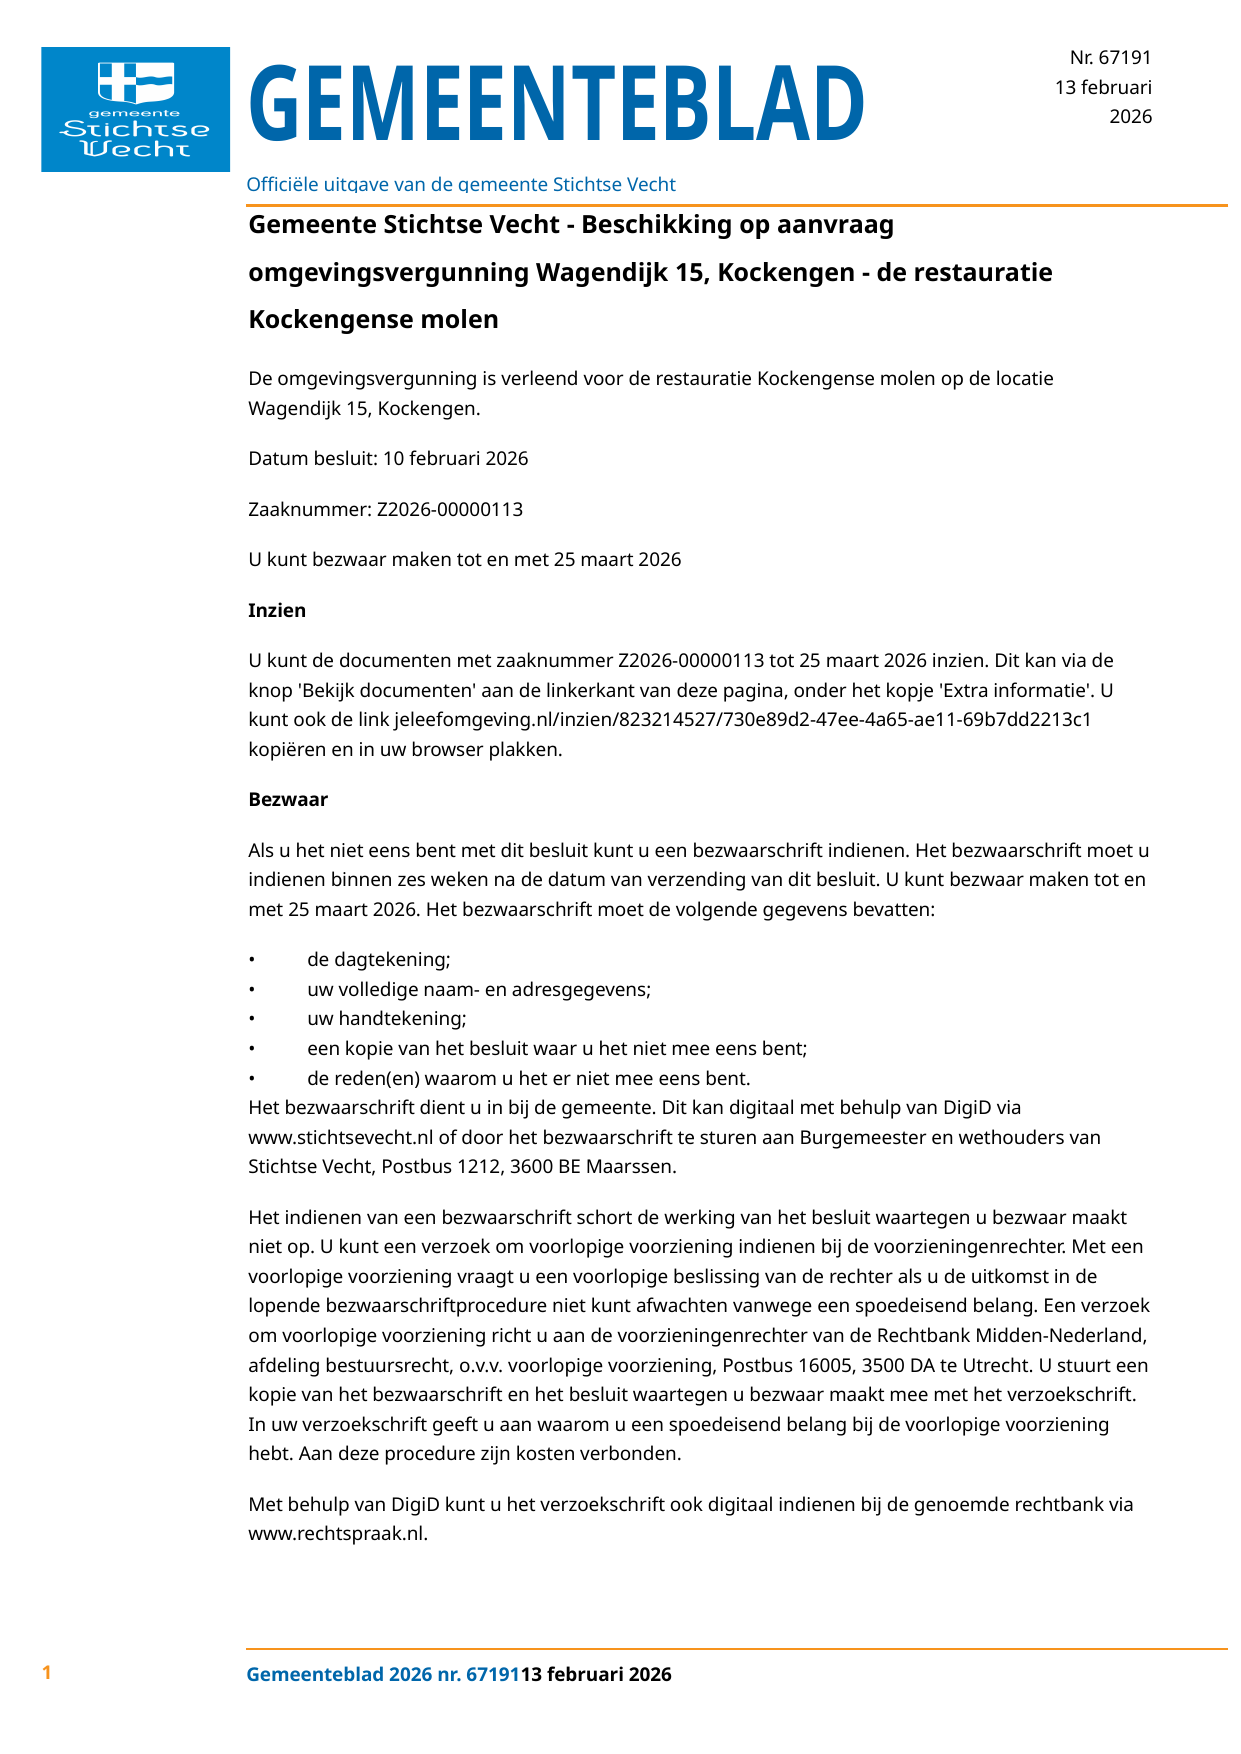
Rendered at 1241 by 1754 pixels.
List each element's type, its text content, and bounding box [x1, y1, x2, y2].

text De omgevingsvergunning is verleend voor de restauratie Kockengense molen op de locatie Wagendijk 15, Kockengen. [248, 366, 1152, 421]
text Bezwaar [248, 786, 1152, 812]
text Datum besluit: 10 februari 2026 [248, 446, 1152, 471]
text Als u het niet eens bent met dit besluit kunt u een bezwaarschrift indienen. Het bezwaarschrift moet u indienen binnen zes weken na de datum van verzending van dit besluit. U kunt bezwaar maken tot en met 25 maart 2026. Het bezwaarschrift moet de volgende gegevens bevatten: [248, 837, 1152, 922]
picture [99, 63, 135, 101]
text Zaaknummer: Z2026-00000113 [248, 496, 1152, 522]
list de reden(en) waarom u het er niet mee eens bent. [248, 1065, 1152, 1090]
list de dagtekening; [248, 946, 1152, 972]
list een kopie van het besluit waar u het niet mee eens bent; [248, 1035, 1152, 1061]
list uw handtekening; [248, 1006, 1152, 1031]
text Gemeente Stichtse Vecht - Beschikking op aanvraag omgevingsvergunning Wagendijk 15, Kockengen - de restauratie Kockengense molen [248, 207, 1152, 336]
list uw volledige naam- en adresgegevens; [248, 976, 1152, 1002]
text Met behulp van DigiD kunt u het verzoekschrift ook digitaal indienen bij de genoemde rechtbank via www.rechtspraak.nl. [248, 1491, 1152, 1546]
text Inzien [248, 597, 1152, 622]
text Het indienen van een bezwaarschrift schort de werking van het besluit waartegen u bezwaar maakt niet op. U kunt een verzoek om voorlopige voorziening indienen bij de voorzieningenrechter. Met een voorlopige voorziening vraagt u een voorlopige beslissing van de rechter als u de uitkomst in de lopende bezwaarschriftprocedure niet kunt afwachten vanwege een spoedeisend belang. Een verzoek om voorlopige voorziening richt u aan de voorzieningenrechter van de Rechtbank Midden-Nederland, afdeling bestuursrecht, o.v.v. voorlopige voorziening, Postbus 16005, 3500 DA te Utrecht. U stuurt een kopie van het bezwaarschrift en het besluit waartegen u bezwaar maakt mee met het verzoekschrift. In uw verzoekschrift geeft u aan waarom u een spoedeisend belang bij de voorlopige voorziening hebt. Aan deze procedure zijn kosten verbonden. [248, 1204, 1152, 1466]
text U kunt bezwaar maken tot en met 25 maart 2026 [248, 546, 1152, 572]
picture [137, 63, 174, 103]
text U kunt de documenten met zaaknummer Z2026-00000113 tot 25 maart 2026 inzien. Dit kan via de knop 'Bekijk documenten' aan de linkerkant van deze pagina, onder het kopje 'Extra informatie'. U kunt ook de link jeleefomgeving.nl/inzien/823214527/730e89d2-47ee-4a65-ae11-69b7dd2213c1 kopiëren en in uw browser plakken. [248, 647, 1152, 762]
text Het bezwaarschrift dient u in bij de gemeente. Dit kan digitaal met behulp van DigiD via www.stichtsevecht.nl of door het bezwaarschrift te sturen aan Burgemeester en wethouders van Stichtse Vecht, Postbus 1212, 3600 BE Maarssen. [248, 1094, 1152, 1179]
